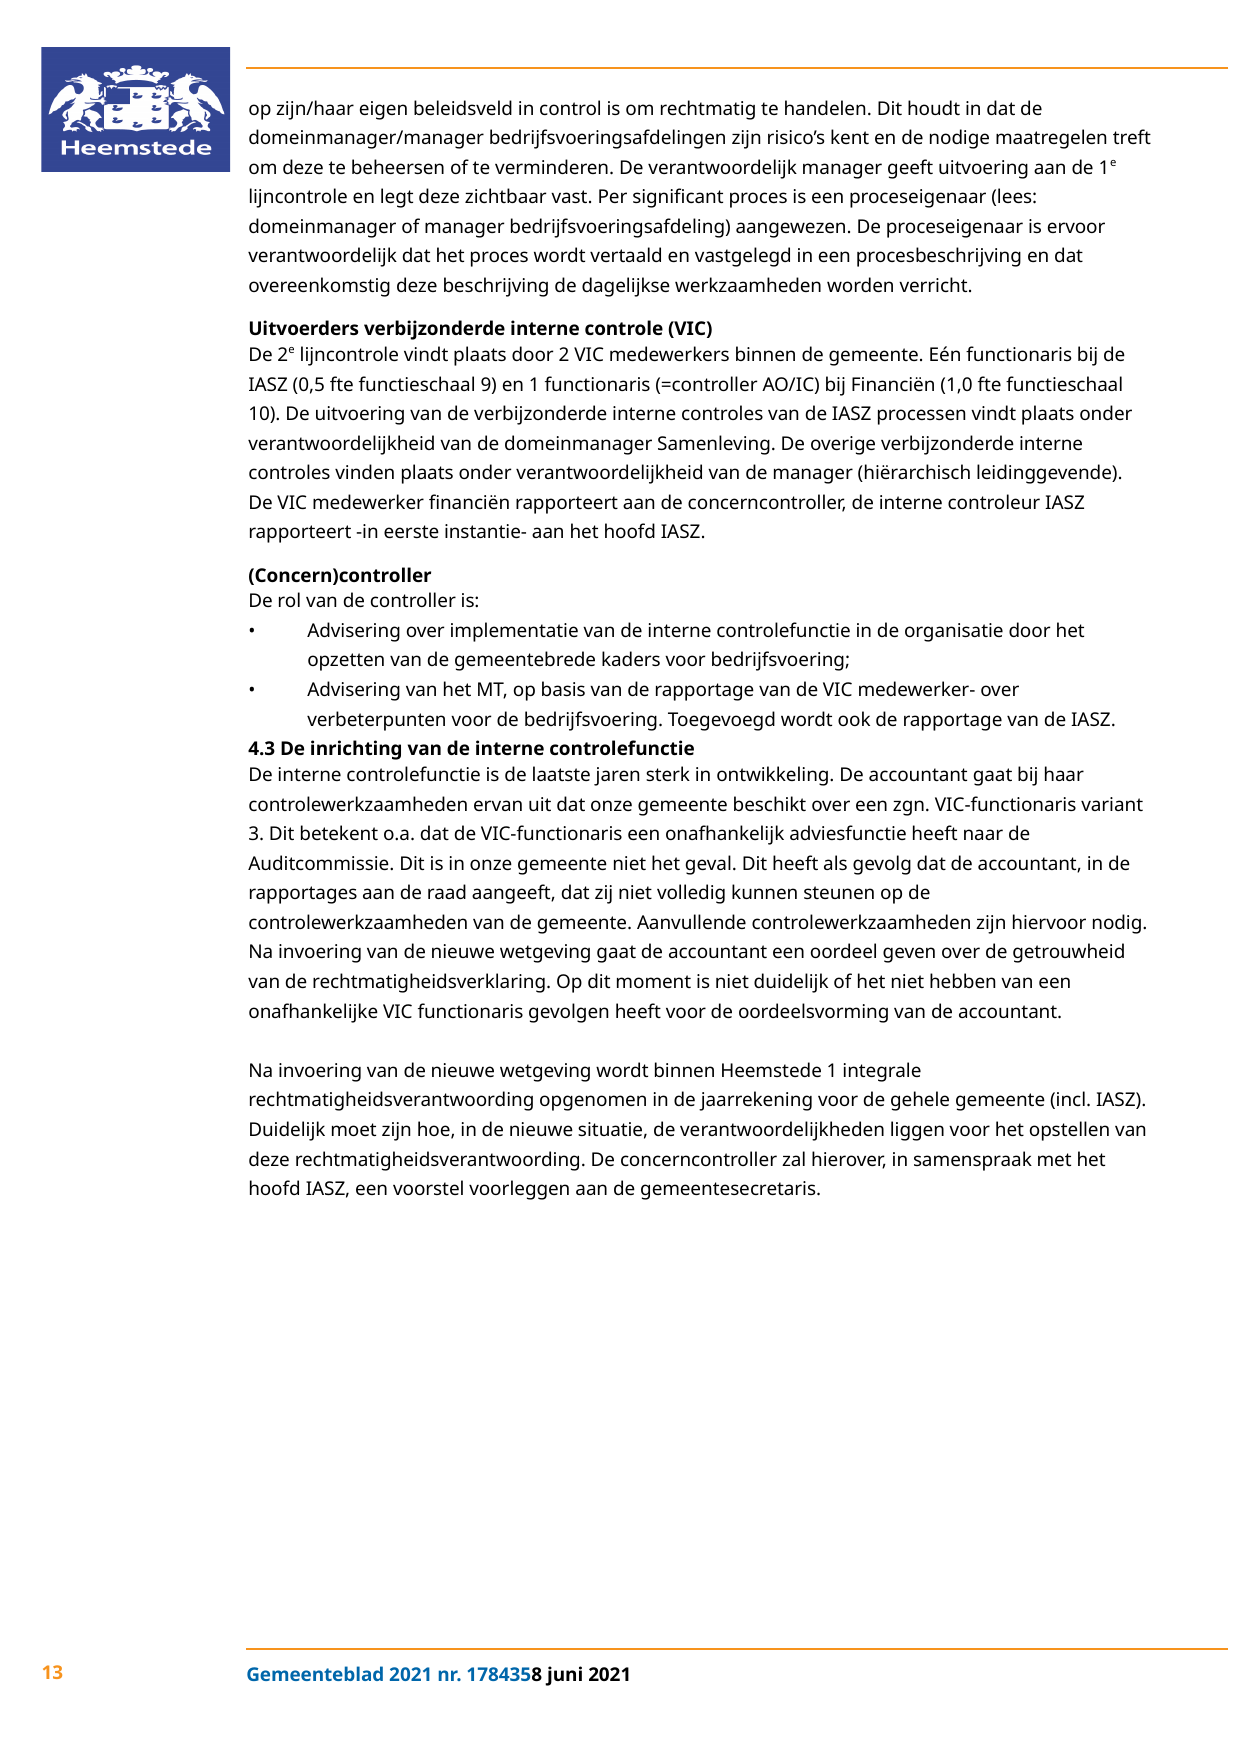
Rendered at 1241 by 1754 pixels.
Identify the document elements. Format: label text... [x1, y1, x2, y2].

text (Concern)controller [248, 562, 1152, 587]
text op zijn/haar eigen beleidsveld in control is om rechtmatig te handelen. Dit houdt in dat de domeinmanager/manager bedrijfsvoeringsafdelingen zijn risico’s kent en de nodige maatregelen treft om deze te beheersen of te verminderen. De verantwoordelijk manager geeft uitvoering aan de 1e lijncontrole en legt deze zichtbaar vast. Per significant proces is een proceseigenaar (lees: domeinmanager of manager bedrijfsvoeringsafdeling) aangewezen. De proceseigenaar is ervoor verantwoordelijk dat het proces wordt vertaald en vastgelegd in een procesbeschrijving en dat overeenkomstig deze beschrijving de dagelijkse werkzaamheden worden verricht. [248, 95, 1152, 298]
text De rol van de controller is: [248, 587, 1152, 613]
text Uitvoerders verbijzonderde interne controle (VIC) [248, 315, 1152, 341]
text 4.3 De inrichting van de interne controlefunctie [248, 735, 1152, 761]
list Advisering van het MT, op basis van de rapportage van de VIC medewerker- over verbeterpunten voor de bedrijfsvoering. Toegevoegd wordt ook de rapportage van de IASZ. [248, 676, 1152, 732]
list Advisering over implementatie van de interne controlefunctie in de organisatie door het opzetten van de gemeentebrede kaders voor bedrijfsvoering; [248, 617, 1152, 672]
text Na invoering van de nieuwe wetgeving wordt binnen Heemstede 1 integrale rechtmatigheidsverantwoording opgenomen in de jaarrekening voor de gehele gemeente (incl. IASZ). Duidelijk moet zijn hoe, in de nieuwe situatie, de verantwoordelijkheden liggen voor het opstellen van deze rechtmatigheidsverantwoording. De concerncontroller zal hierover, in samenspraak met het hoofd IASZ, een voorstel voorleggen aan de gemeentesecretaris. [248, 1057, 1152, 1201]
text De 2e lijncontrole vindt plaats door 2 VIC medewerkers binnen de gemeente. Eén functionaris bij de IASZ (0,5 fte functieschaal 9) en 1 functionaris (=controller AO/IC) bij Financiën (1,0 fte functieschaal 10). De uitvoering van de verbijzonderde interne controles van de IASZ processen vindt plaats onder verantwoordelijkheid van de domeinmanager Samenleving. De overige verbijzonderde interne controles vinden plaats onder verantwoordelijkheid van de manager (hiërarchisch leidinggevende). De VIC medewerker financiën rapporteert aan de concerncontroller, de interne controleur IASZ rapporteert -in eerste instantie- aan het hoofd IASZ. [248, 341, 1152, 544]
text De interne controlefunctie is de laatste jaren sterk in ontwikkeling. De accountant gaat bij haar controlewerkzaamheden ervan uit dat onze gemeente beschikt over een zgn. VIC-functionaris variant 3. Dit betekent o.a. dat de VIC-functionaris een onafhankelijk adviesfunctie heeft naar de Auditcommissie. Dit is in onze gemeente niet het geval. Dit heeft als gevolg dat de accountant, in de rapportages aan de raad aangeeft, dat zij niet volledig kunnen steunen op de controlewerkzaamheden van de gemeente. Aanvullende controlewerkzaamheden zijn hiervoor nodig. Na invoering van de nieuwe wetgeving gaat de accountant een oordeel geven over de getrouwheid van de rechtmatigheidsverklaring. Op dit moment is niet duidelijk of het niet hebben van een onafhankelijke VIC functionaris gevolgen heeft voor de oordeelsvorming van de accountant. [248, 761, 1152, 1023]
picture [41, 47, 231, 172]
